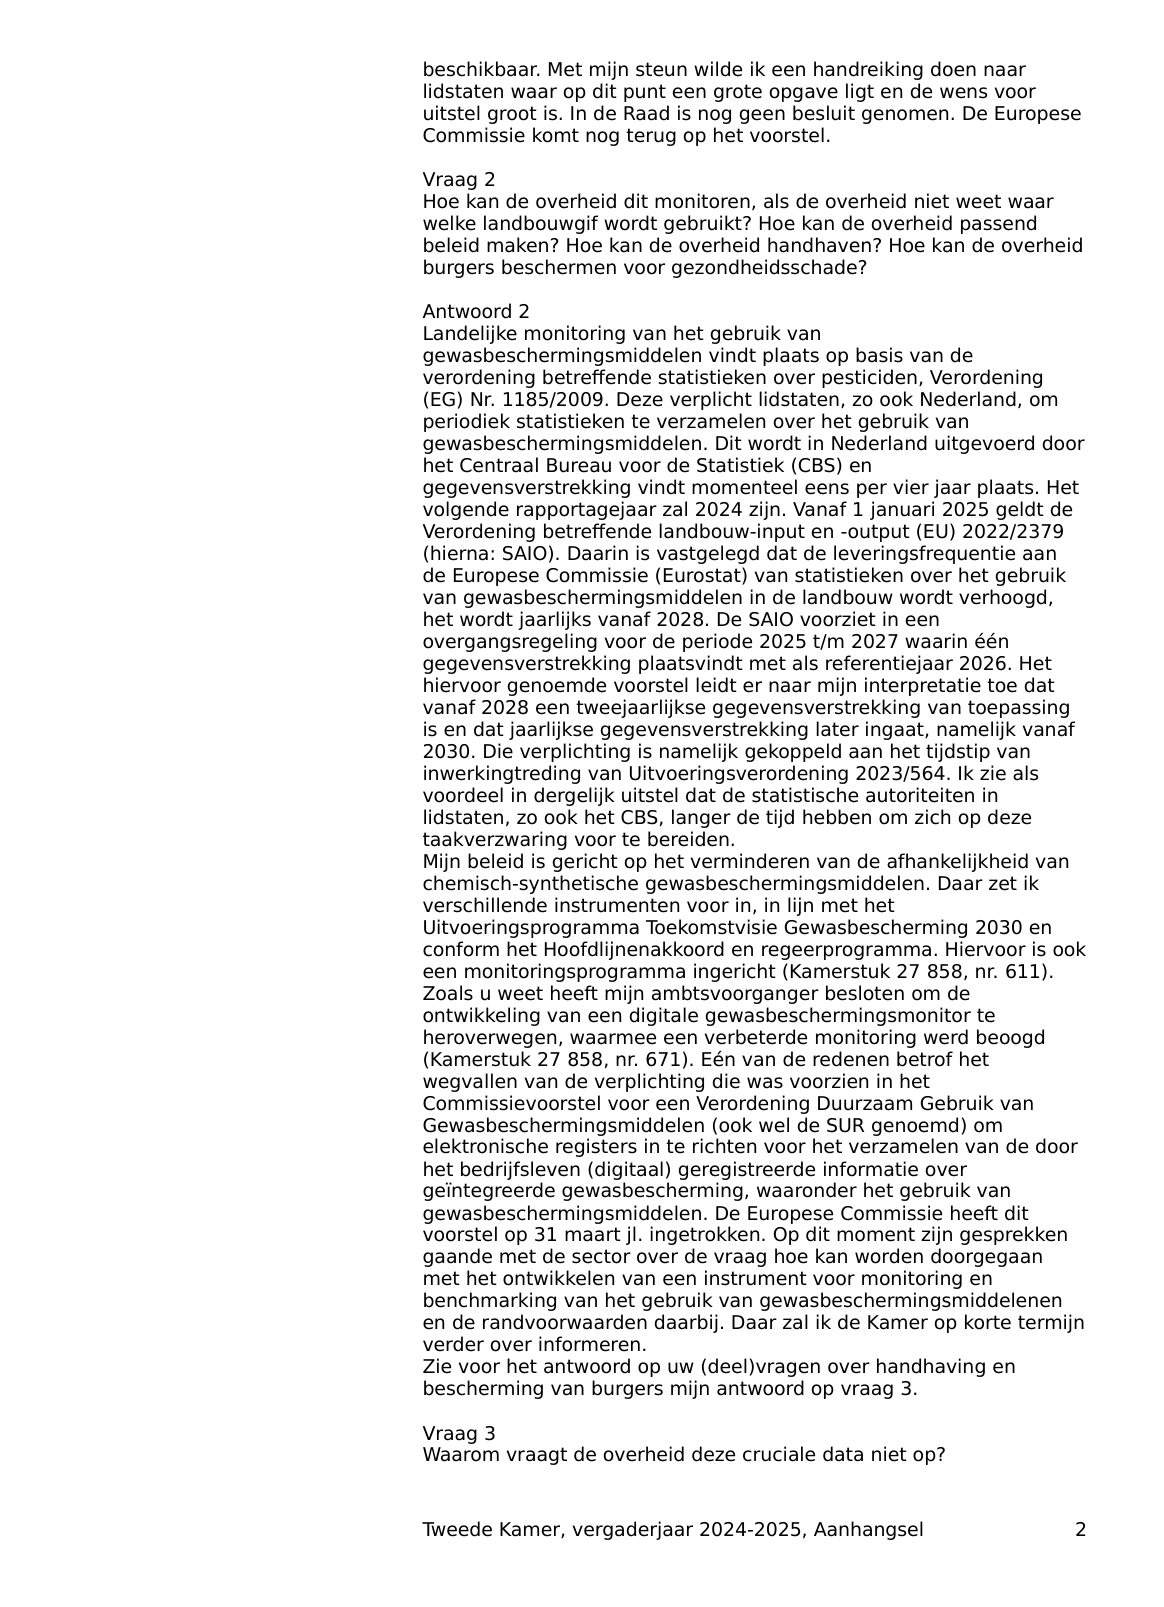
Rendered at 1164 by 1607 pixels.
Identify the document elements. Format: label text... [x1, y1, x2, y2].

text Hoe kan de overheid dit monitoren, als de overheid niet weet waar welke landbouwgif wordt gebruikt? Hoe kan de overheid passend beleid maken? Hoe kan de overheid handhaven? Hoe kan de overheid burgers beschermen voor gezondheidsschade? [422, 191, 1087, 279]
text Zie voor het antwoord op uw (deel)vragen over handhaving en bescherming van burgers mijn antwoord op vraag 3. [422, 1356, 1087, 1400]
text Waarom vraagt de overheid deze cruciale data niet op? [422, 1444, 1087, 1466]
text Vraag 3 [422, 1422, 1087, 1444]
text Mijn beleid is gericht op het verminderen van de afhankelijkheid van chemisch-synthetische gewasbeschermingsmiddelen. Daar zet ik verschillende instrumenten voor in, in lijn met het Uitvoeringsprogramma Toekomstvisie Gewasbescherming 2030 en conform het Hoofdlijnenakkoord en regeerprogramma. Hiervoor is ook een monitoringsprogramma ingericht (Kamerstuk 27 858, nr. 611). [422, 851, 1087, 983]
text Antwoord 2 [422, 301, 1087, 323]
text beschikbaar. Met mijn steun wilde ik een handreiking doen naar lidstaten waar op dit punt een grote opgave ligt en de wens voor uitstel groot is. In de Raad is nog geen besluit genomen. De Europese Commissie komt nog terug op het voorstel. [422, 59, 1087, 147]
text Landelijke monitoring van het gebruik van gewasbeschermingsmiddelen vindt plaats op basis van de verordening betreffende statistieken over pesticiden, Verordening (EG) Nr. 1185/2009. Deze verplicht lidstaten, zo ook Nederland, om periodiek statistieken te verzamelen over het gebruik van gewasbeschermingsmiddelen. Dit wordt in Nederland uitgevoerd door het Centraal Bureau voor de Statistiek (CBS) en gegevensverstrekking vindt momenteel eens per vier jaar plaats. Het volgende rapportagejaar zal 2024 zijn. Vanaf 1 januari 2025 geldt de Verordening betreffende landbouw-input en -output (EU) 2022/2379 (hierna: SAIO). Daarin is vastgelegd dat de leveringsfrequentie aan de Europese Commissie (Eurostat) van statistieken over het gebruik van gewasbeschermingsmiddelen in de landbouw wordt verhoogd, het wordt jaarlijks vanaf 2028. De SAIO voorziet in een overgangsregeling voor de periode 2025 t/m 2027 waarin één gegevensverstrekking plaatsvindt met als referentiejaar 2026. Het hiervoor genoemde voorstel leidt er naar mijn interpretatie toe dat vanaf 2028 een tweejaarlijkse gegevensverstrekking van toepassing is en dat jaarlijkse gegevensverstrekking later ingaat, namelijk vanaf 2030. Die verplichting is namelijk gekoppeld aan het tijdstip van inwerkingtreding van Uitvoeringsverordening 2023/564. Ik zie als voordeel in dergelijk uitstel dat de statistische autoriteiten in lidstaten, zo ook het CBS, langer de tijd hebben om zich op deze taakverzwaring voor te bereiden. [422, 323, 1087, 851]
text Zoals u weet heeft mijn ambtsvoorganger besloten om de ontwikkeling van een digitale gewasbeschermingsmonitor te heroverwegen, waarmee een verbeterde monitoring werd beoogd (Kamerstuk 27 858, nr. 671). Eén van de redenen betrof het wegvallen van de verplichting die was voorzien in het Commissievoorstel voor een Verordening Duurzaam Gebruik van Gewasbeschermingsmiddelen (ook wel de SUR genoemd) om elektronische registers in te richten voor het verzamelen van de door het bedrijfsleven (digitaal) geregistreerde informatie over geïntegreerde gewasbescherming, waaronder het gebruik van gewasbeschermingsmiddelen. De Europese Commissie heeft dit voorstel op 31 maart jl. ingetrokken. Op dit moment zijn gesprekken gaande met de sector over de vraag hoe kan worden doorgegaan met het ontwikkelen van een instrument voor monitoring en benchmarking van het gebruik van gewasbeschermingsmiddelenen en de randvoorwaarden daarbij. Daar zal ik de Kamer op korte termijn verder over informeren. [422, 983, 1087, 1356]
text Vraag 2 [422, 169, 1087, 191]
